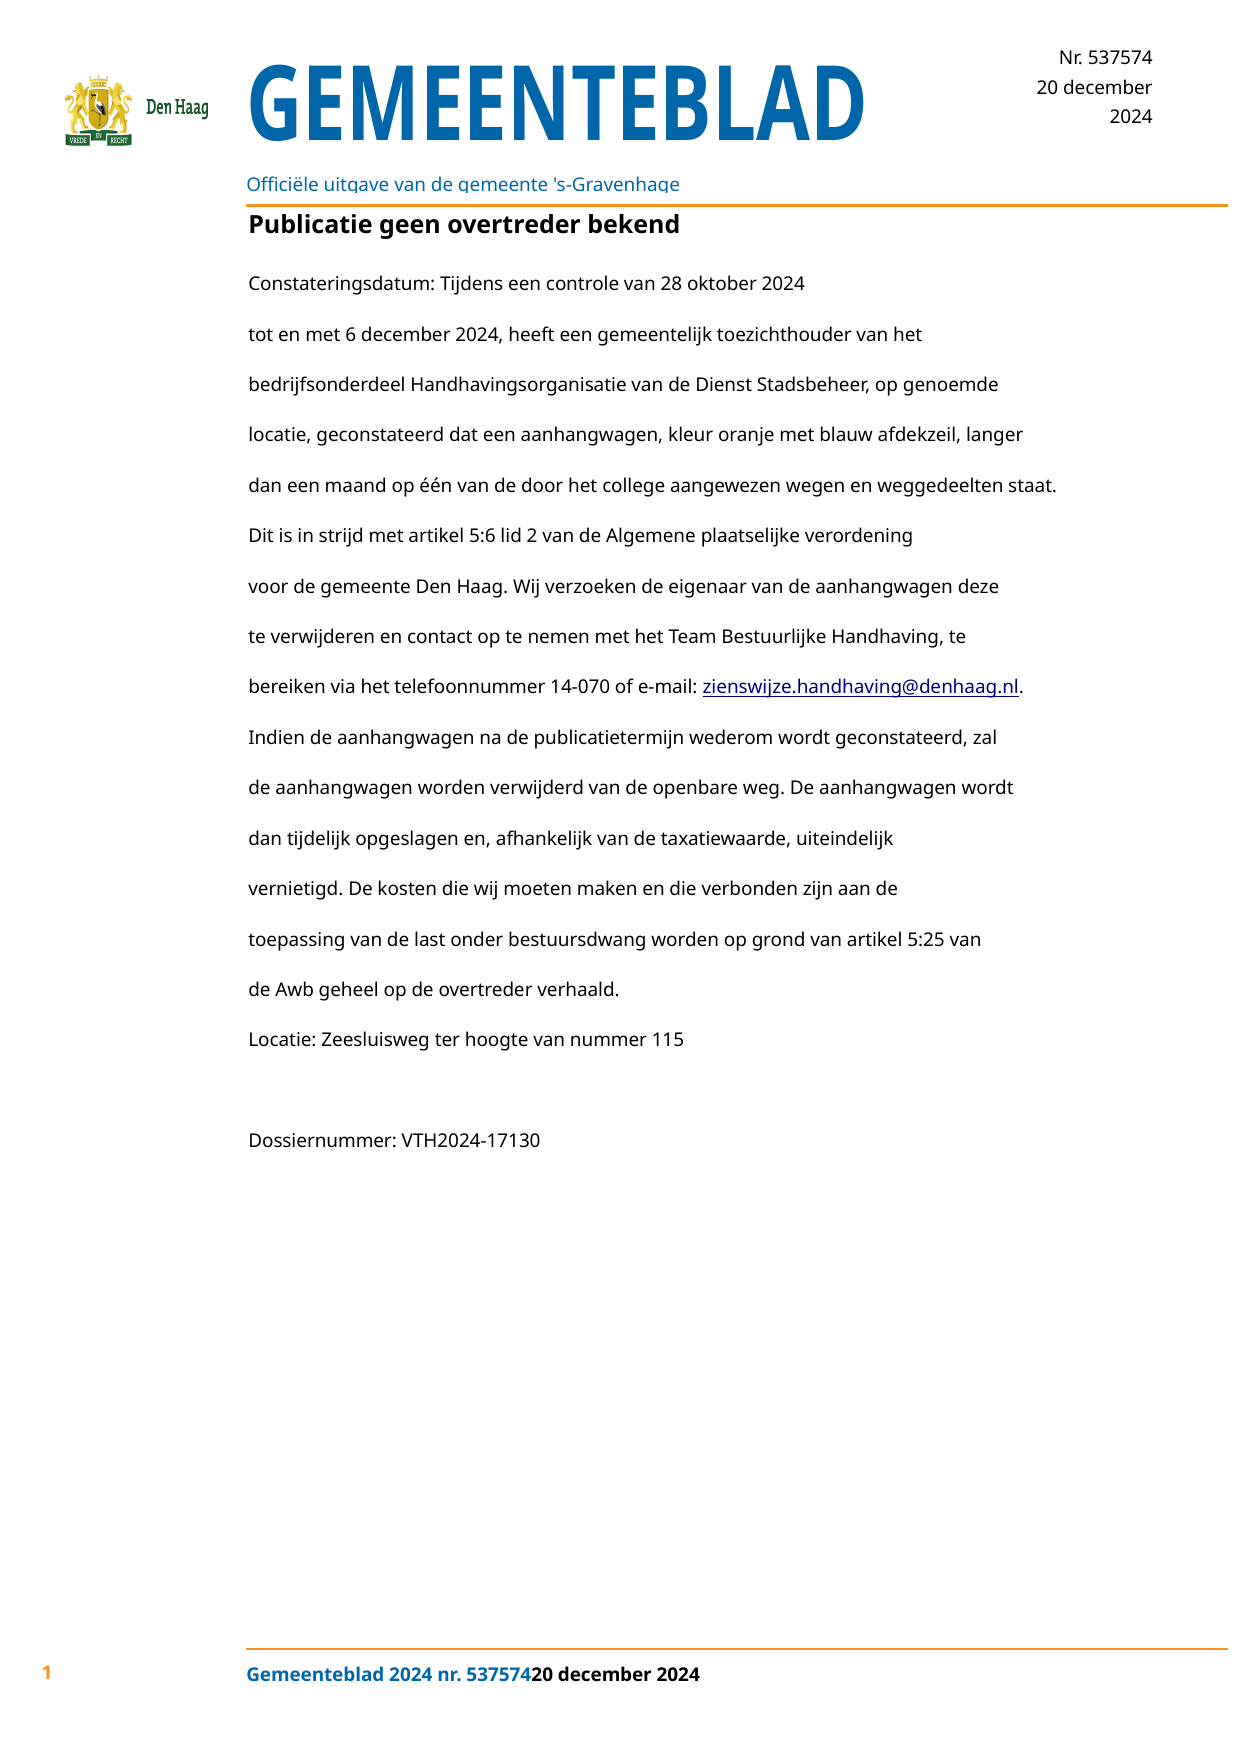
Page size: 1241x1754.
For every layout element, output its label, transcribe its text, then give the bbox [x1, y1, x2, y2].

picture [41, 47, 231, 172]
text de aanhangwagen worden verwijderd van de openbare weg. De aanhangwagen wordt [248, 774, 1152, 800]
text voor de gemeente Den Haag. Wij verzoeken de eigenaar van de aanhangwagen deze [248, 573, 1152, 598]
text Indien de aanhangwagen na de publicatietermijn wederom wordt geconstateerd, zal [248, 724, 1152, 750]
text Constateringsdatum: Tijdens een controle van 28 oktober 2024 [248, 270, 1152, 296]
text Publicatie geen overtreder bekend [248, 207, 1152, 241]
text dan een maand op één van de door het college aangewezen wegen en weggedeelten staat. [248, 472, 1152, 498]
text dan tijdelijk opgeslagen en, afhankelijk van de taxatiewaarde, uiteindelijk [248, 825, 1152, 851]
text Dossiernummer: VTH2024-17130 [248, 1127, 1152, 1153]
text toepassing van de last onder bestuursdwang worden op grond van artikel 5:25 van [248, 926, 1152, 951]
text Dit is in strijd met artikel 5:6 lid 2 van de Algemene plaatselijke verordening [248, 522, 1152, 548]
text de Awb geheel op de overtreder verhaald. [248, 976, 1152, 1002]
text bereiken via het telefoonnummer 14-070 of e-mail: zienswijze.handhaving@denhaag.nl. [248, 674, 1152, 699]
text tot en met 6 december 2024, heeft een gemeentelijk toezichthouder van het [248, 321, 1152, 346]
text bedrijfsonderdeel Handhavingsorganisatie van de Dienst Stadsbeheer, op genoemde [248, 371, 1152, 397]
text te verwijderen en contact op te nemen met het Team Bestuurlijke Handhaving, te [248, 623, 1152, 649]
text Locatie: Zeesluisweg ter hoogte van nummer 115 [248, 1027, 1152, 1052]
text vernietigd. De kosten die wij moeten maken en die verbonden zijn aan de [248, 875, 1152, 901]
text locatie, geconstateerd dat een aanhangwagen, kleur oranje met blauw afdekzeil, langer [248, 422, 1152, 447]
